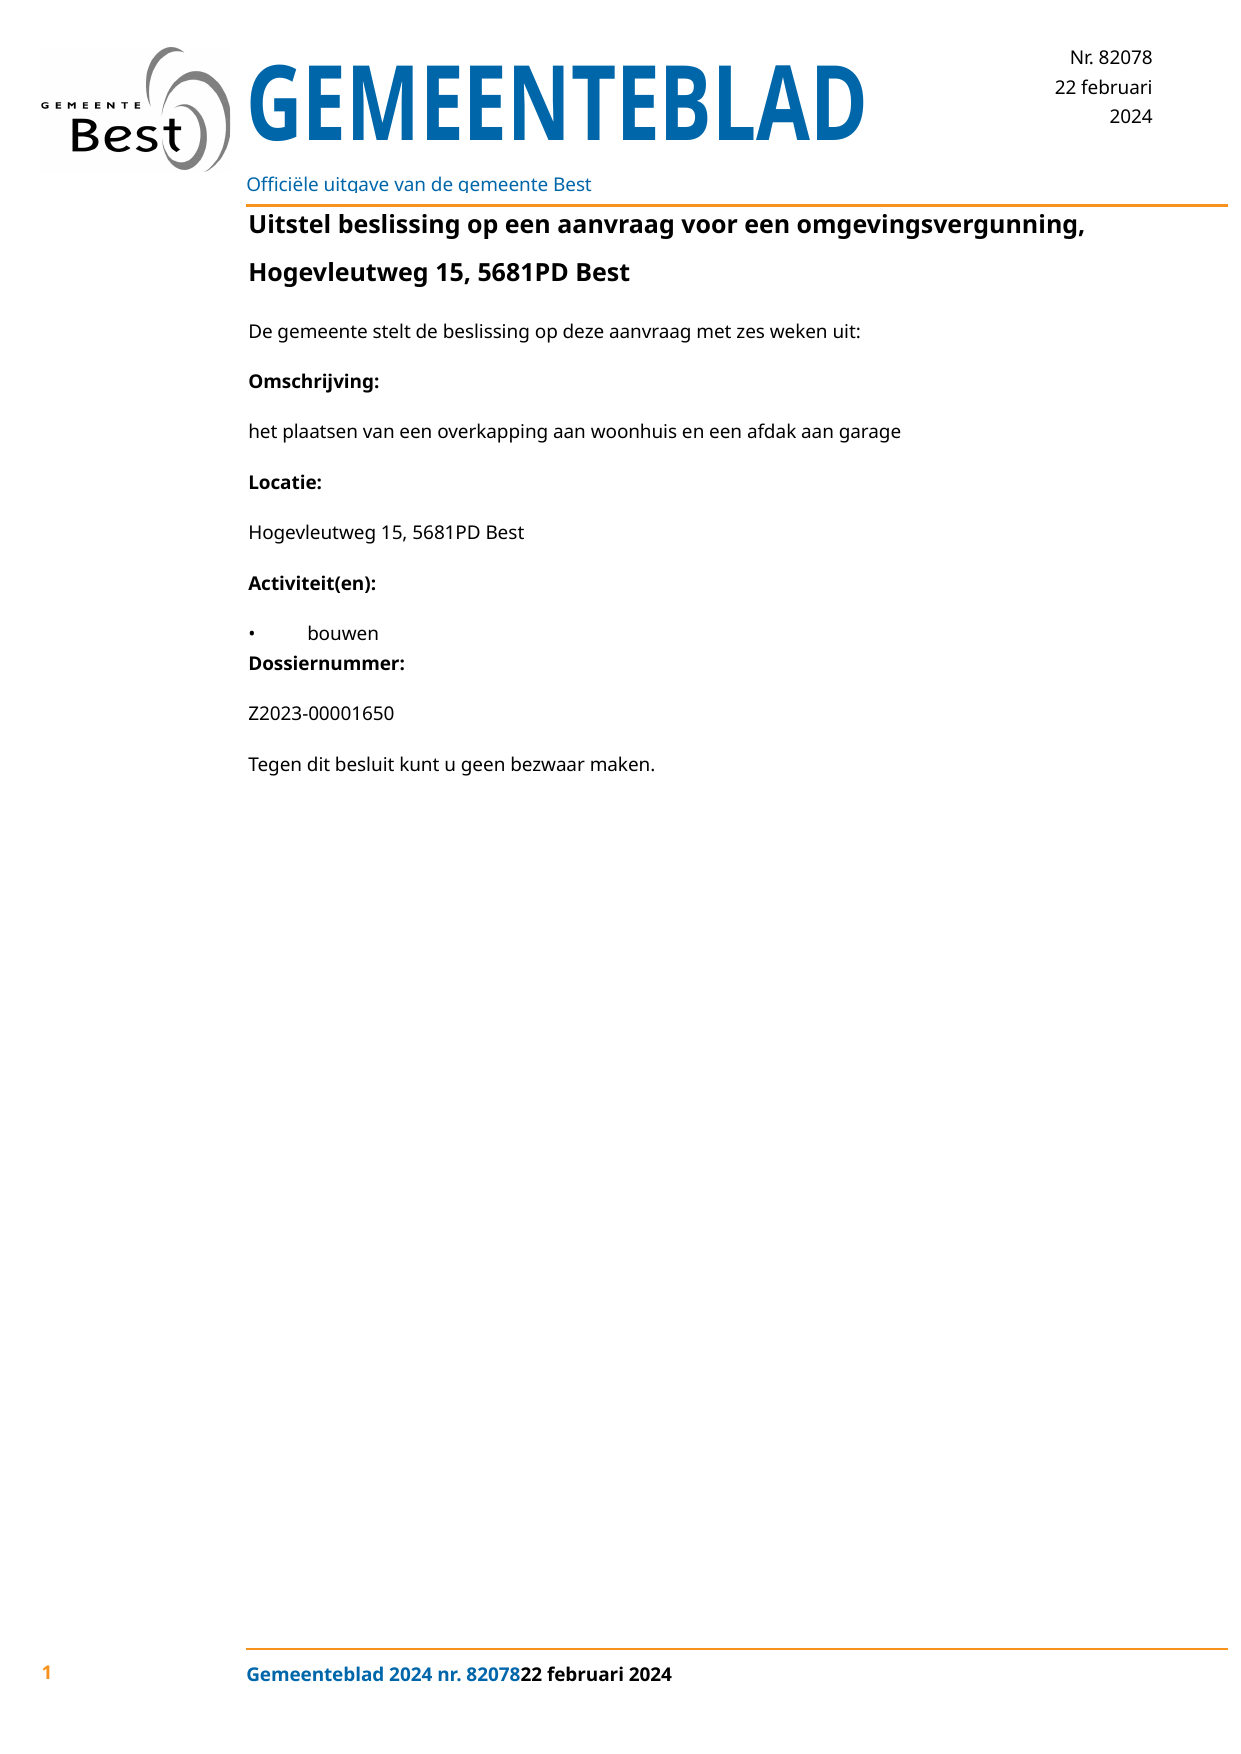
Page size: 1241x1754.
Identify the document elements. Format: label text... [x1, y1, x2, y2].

text Z2023-00001650 [248, 700, 1152, 726]
text Activiteit(en): [248, 570, 1152, 596]
picture [41, 47, 231, 172]
text Omschrijving: [248, 368, 1152, 394]
text Uitstel beslissing op een aanvraag voor een omgevingsvergunning, Hogevleutweg 15, 5681PD Best [248, 207, 1152, 288]
text Locatie: [248, 469, 1152, 495]
text het plaatsen van een overkapping aan woonhuis en een afdak aan garage [248, 419, 1152, 444]
list bouwen [248, 620, 1152, 646]
text De gemeente stelt de beslissing op deze aanvraag met zes weken uit: [248, 318, 1152, 344]
text Tegen dit besluit kunt u geen bezwaar maken. [248, 751, 1152, 777]
text Dossiernummer: [248, 650, 1152, 676]
text Hogevleutweg 15, 5681PD Best [248, 519, 1152, 545]
